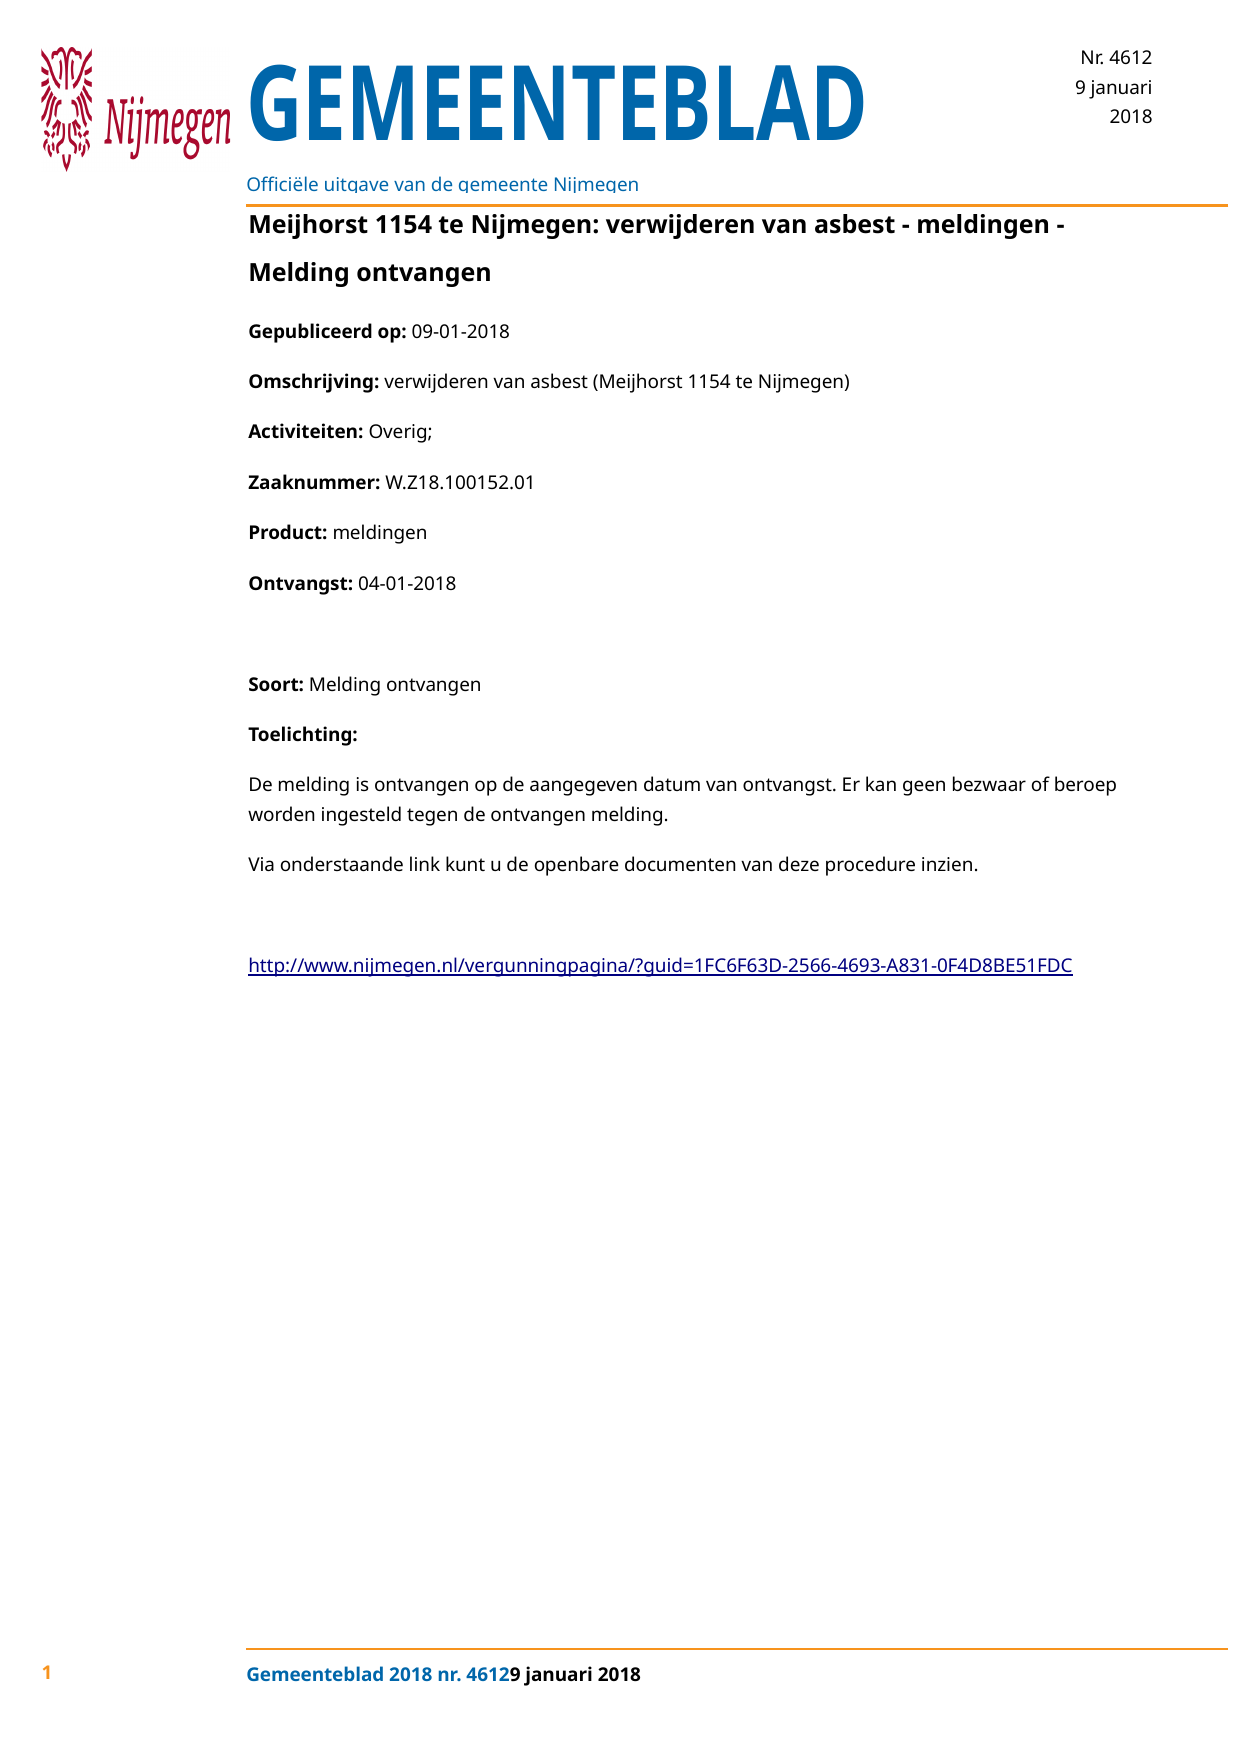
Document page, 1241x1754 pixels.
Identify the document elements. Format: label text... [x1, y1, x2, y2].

text Toelichting: [248, 721, 1152, 747]
picture [41, 47, 231, 172]
text Omschrijving: verwijderen van asbest (Meijhorst 1154 te Nijmegen) [248, 368, 1152, 394]
text Via onderstaande link kunt u de openbare documenten van deze procedure inzien. [248, 852, 1152, 877]
text Zaaknummer: W.Z18.100152.01 [248, 469, 1152, 495]
text Product: meldingen [248, 519, 1152, 545]
text Gepubliceerd op: 09-01-2018 [248, 318, 1152, 344]
text Soort: Melding ontvangen [248, 671, 1152, 697]
text De melding is ontvangen op de aangegeven datum van ontvangst. Er kan geen bezwaar of beroep worden ingesteld tegen de ontvangen melding. [248, 772, 1152, 827]
text Activiteiten: Overig; [248, 419, 1152, 444]
text http://www.nijmegen.nl/vergunningpagina/?guid=1FC6F63D-2566-4693-A831-0F4D8BE51FDC [248, 952, 1152, 978]
text Ontvangst: 04-01-2018 [248, 570, 1152, 596]
text Meijhorst 1154 te Nijmegen: verwijderen van asbest - meldingen - Melding ontvangen [248, 207, 1152, 288]
